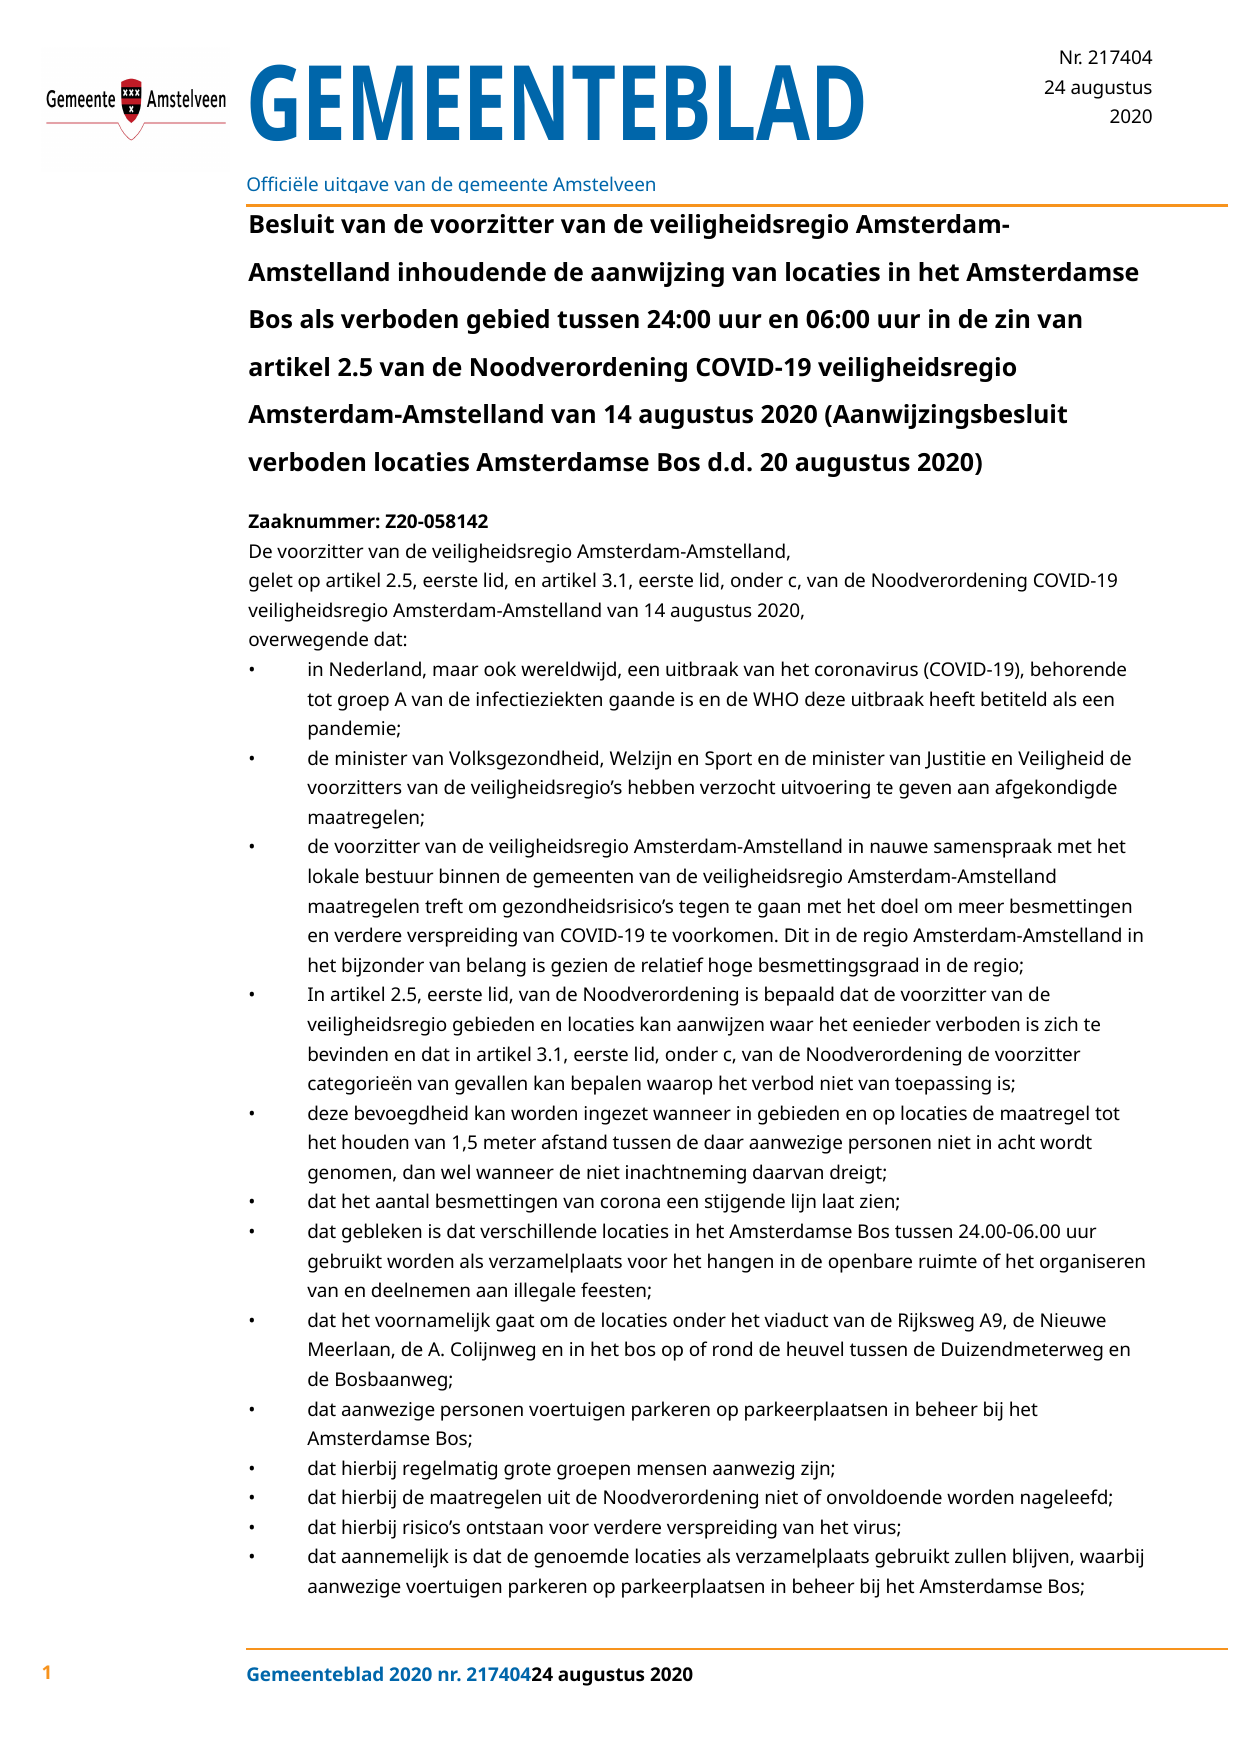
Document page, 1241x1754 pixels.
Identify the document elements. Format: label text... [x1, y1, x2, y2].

list dat het voornamelijk gaat om de locaties onder het viaduct van de Rijksweg A9, de Nieuwe Meerlaan, de A. Colijnweg en in het bos op of rond de heuvel tussen de Duizendmeterweg en de Bosbaanweg; [248, 1307, 1152, 1392]
list deze bevoegdheid kan worden ingezet wanneer in gebieden en op locaties de maatregel tot het houden van 1,5 meter afstand tussen de daar aanwezige personen niet in acht wordt genomen, dan wel wanneer de niet inachtneming daarvan dreigt; [248, 1100, 1152, 1185]
list dat het aantal besmettingen van corona een stijgende lijn laat zien; [248, 1189, 1152, 1214]
text Zaaknummer: Z20-058142 [248, 508, 1152, 534]
text De voorzitter van de veiligheidsregio Amsterdam-Amstelland, [248, 538, 1152, 564]
list In artikel 2.5, eerste lid, van de Noodverordening is bepaald dat de voorzitter van de veiligheidsregio gebieden en locaties kan aanwijzen waar het eenieder verboden is zich te bevinden en dat in artikel 3.1, eerste lid, onder c, van de Noodverordening de voorzitter categorieën van gevallen kan bepalen waarop het verbod niet van toepassing is; [248, 982, 1152, 1096]
picture [41, 47, 231, 172]
list dat aannemelijk is dat de genoemde locaties als verzamelplaats gebruikt zullen blijven, waarbij aanwezige voertuigen parkeren op parkeerplaatsen in beheer bij het Amsterdamse Bos; [248, 1544, 1152, 1599]
text overwegende dat: [248, 627, 1152, 652]
text Besluit van de voorzitter van de veiligheidsregio Amsterdam-Amstelland inhoudende de aanwijzing van locaties in het Amsterdamse Bos als verboden gebied tussen 24:00 uur en 06:00 uur in de zin van artikel 2.5 van de Noodverordening COVID-19 veiligheidsregio Amsterdam-Amstelland van 14 augustus 2020 (Aanwijzingsbesluit verboden locaties Amsterdamse Bos d.d. 20 augustus 2020) [248, 207, 1152, 479]
list de voorzitter van de veiligheidsregio Amsterdam-Amstelland in nauwe samenspraak met het lokale bestuur binnen de gemeenten van de veiligheidsregio Amsterdam-Amstelland maatregelen treft om gezondheidsrisico’s tegen te gaan met het doel om meer besmettingen en verdere verspreiding van COVID-19 te voorkomen. Dit in de regio Amsterdam-Amstelland in het bijzonder van belang is gezien de relatief hoge besmettingsgraad in de regio; [248, 834, 1152, 978]
list in Nederland, maar ook wereldwijd, een uitbraak van het coronavirus (COVID-19), behorende tot groep A van de infectieziekten gaande is en de WHO deze uitbraak heeft betiteld als een pandemie; [248, 656, 1152, 741]
list dat gebleken is dat verschillende locaties in het Amsterdamse Bos tussen 24.00-06.00 uur gebruikt worden als verzamelplaats voor het hangen in de openbare ruimte of het organiseren van en deelnemen aan illegale feesten; [248, 1218, 1152, 1303]
list dat aanwezige personen voertuigen parkeren op parkeerplaatsen in beheer bij het Amsterdamse Bos; [248, 1396, 1152, 1451]
list dat hierbij de maatregelen uit de Noodverordening niet of onvoldoende worden nageleefd; [248, 1484, 1152, 1510]
list dat hierbij regelmatig grote groepen mensen aanwezig zijn; [248, 1455, 1152, 1481]
list de minister van Volksgezondheid, Welzijn en Sport en de minister van Justitie en Veiligheid de voorzitters van de veiligheidsregio’s hebben verzocht uitvoering te geven aan afgekondigde maatregelen; [248, 745, 1152, 830]
list dat hierbij risico’s ontstaan voor verdere verspreiding van het virus; [248, 1514, 1152, 1540]
text gelet op artikel 2.5, eerste lid, en artikel 3.1, eerste lid, onder c, van de Noodverordening COVID-19 veiligheidsregio Amsterdam-Amstelland van 14 augustus 2020, [248, 567, 1152, 623]
